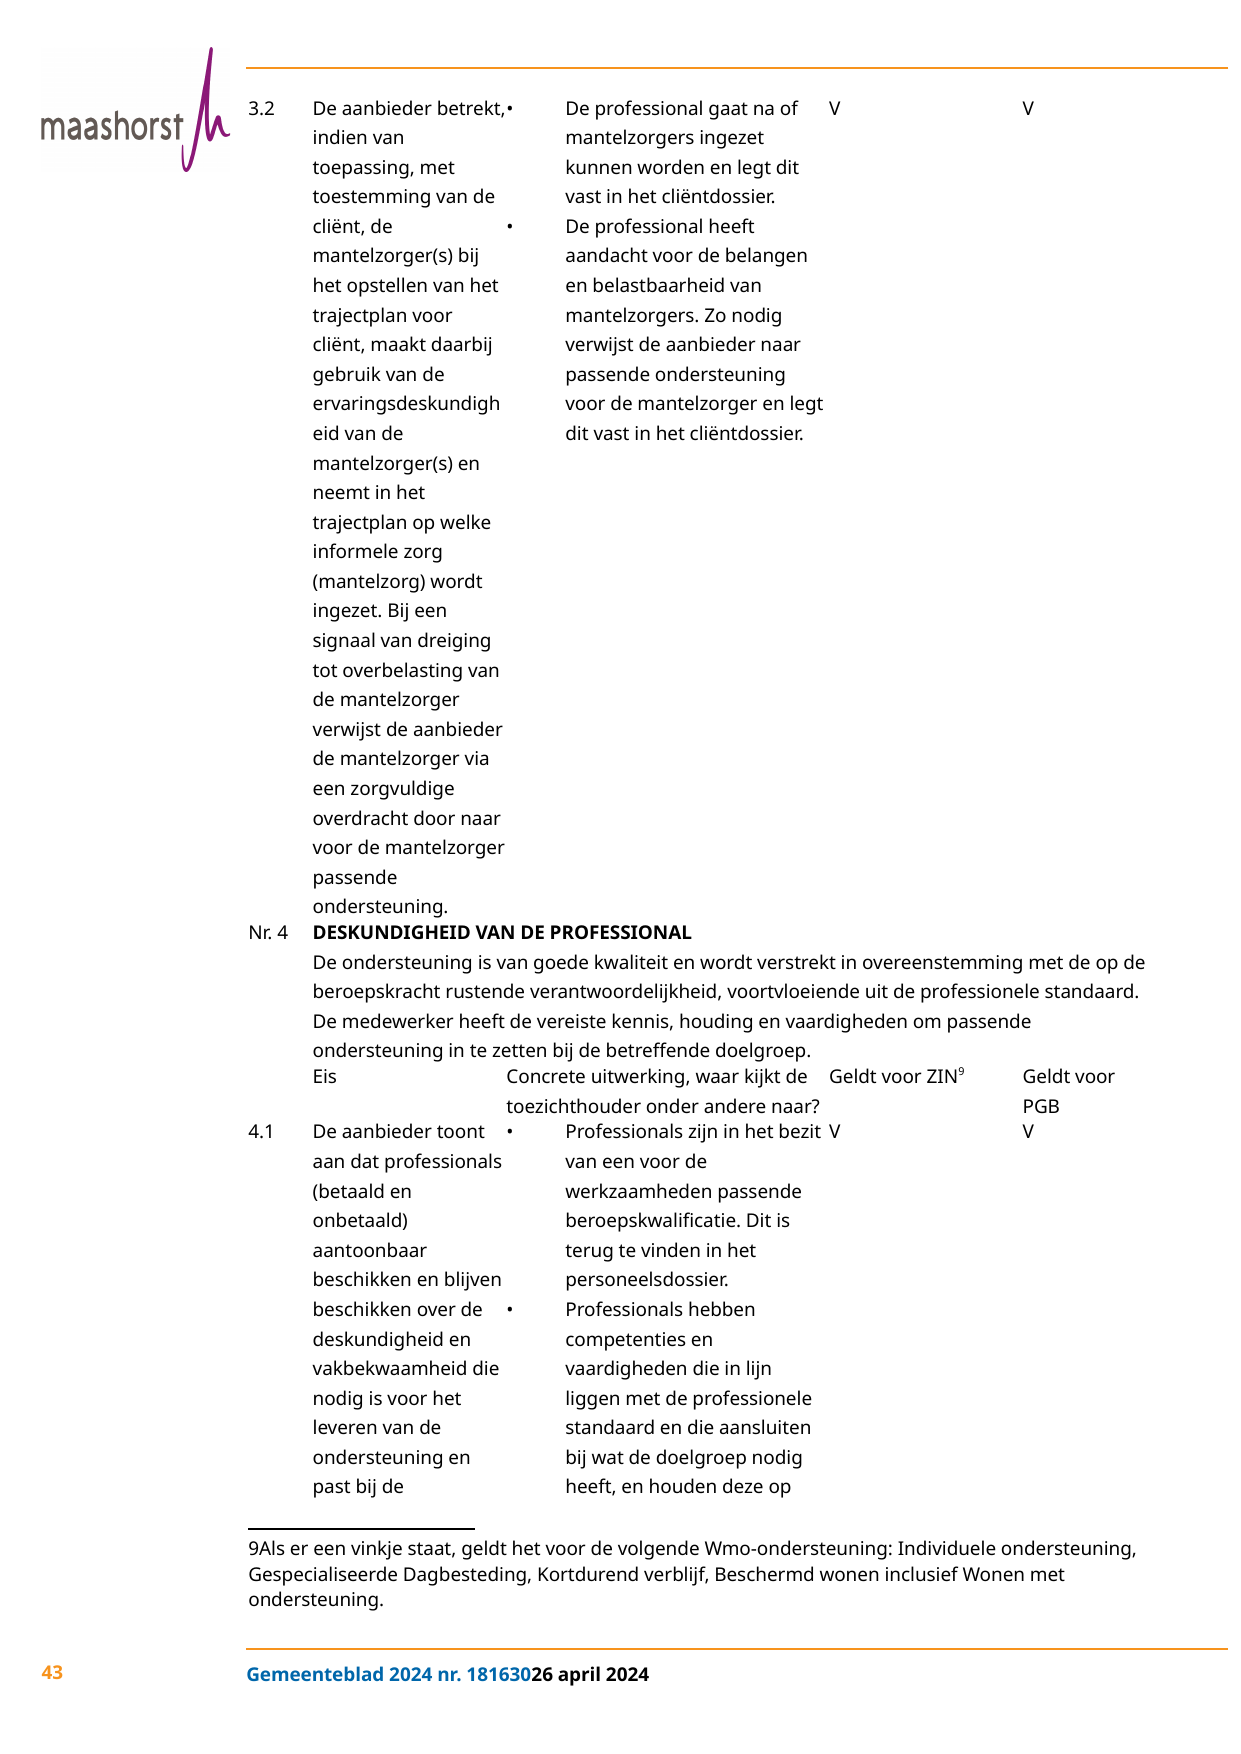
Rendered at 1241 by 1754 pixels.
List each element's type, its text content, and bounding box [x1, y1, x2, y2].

table_cell [248, 1063, 312, 1119]
table_cell V [829, 1119, 1022, 1499]
table_cell Eis [313, 1063, 506, 1119]
table_cell V [1023, 1119, 1152, 1499]
table_cell Professionals zijn in het bezit van een voor de werkzaamheden passende beroepskwalificatie. Dit is terug te vinden in het personeelsdossier. Professionals hebben competenties en vaardigheden die in lijn liggen met de professionele standaard en die aansluiten bij wat de doelgroep nodig heeft, en houden deze op [506, 1119, 829, 1499]
table_cell De aanbieder betrekt, indien van toepassing, met toestemming van de cliënt, de mantelzorger(s) bij het opstellen van het trajectplan voor cliënt, maakt daarbij gebruik van de ervaringsdeskundigheid van de mantelzorger(s) en neemt in het trajectplan op welke informele zorg (mantelzorg) wordt ingezet. Bij een signaal van dreiging tot overbelasting van de mantelzorger verwijst de aanbieder de mantelzorger via een zorgvuldige overdracht door naar voor de mantelzorger passende ondersteuning. [313, 95, 506, 919]
picture [41, 47, 231, 172]
table_cell Concrete uitwerking, waar kijkt de toezichthouder onder andere naar? [506, 1063, 829, 1119]
table_cell De professional gaat na of mantelzorgers ingezet kunnen worden en legt dit vast in het cliëntdossier. De professional heeft aandacht voor de belangen en belastbaarheid van mantelzorgers. Zo nodig verwijst de aanbieder naar passende ondersteuning voor de mantelzorger en legt dit vast in het cliëntdossier. [506, 95, 829, 919]
table_cell Nr. 4 [248, 919, 312, 1063]
table_cell DESKUNDIGHEID VAN DE PROFESSIONAL De ondersteuning is van goede kwaliteit en wordt verstrekt in overeenstemming met de op de beroepskracht rustende verantwoordelijkheid, voortvloeiende uit de professionele standaard. De medewerker heeft de vereiste kennis, houding en vaardigheden om passende ondersteuning in te zetten bij de betreffende doelgroep. [313, 919, 1152, 1063]
table_cell De aanbieder toont aan dat professionals (betaald en onbetaald) aantoonbaar beschikken en blijven beschikken over de deskundigheid en vakbekwaamheid die nodig is voor het leveren van de ondersteuning en past bij de [313, 1119, 506, 1499]
table_cell 4.1 [248, 1119, 312, 1499]
table_cell Geldt voor ZIN [829, 1063, 1022, 1119]
table_cell V [1023, 95, 1152, 919]
table_cell V [829, 95, 1022, 919]
table_cell 3.2 [248, 95, 312, 919]
table_cell Geldt voor PGB [1023, 1063, 1152, 1119]
